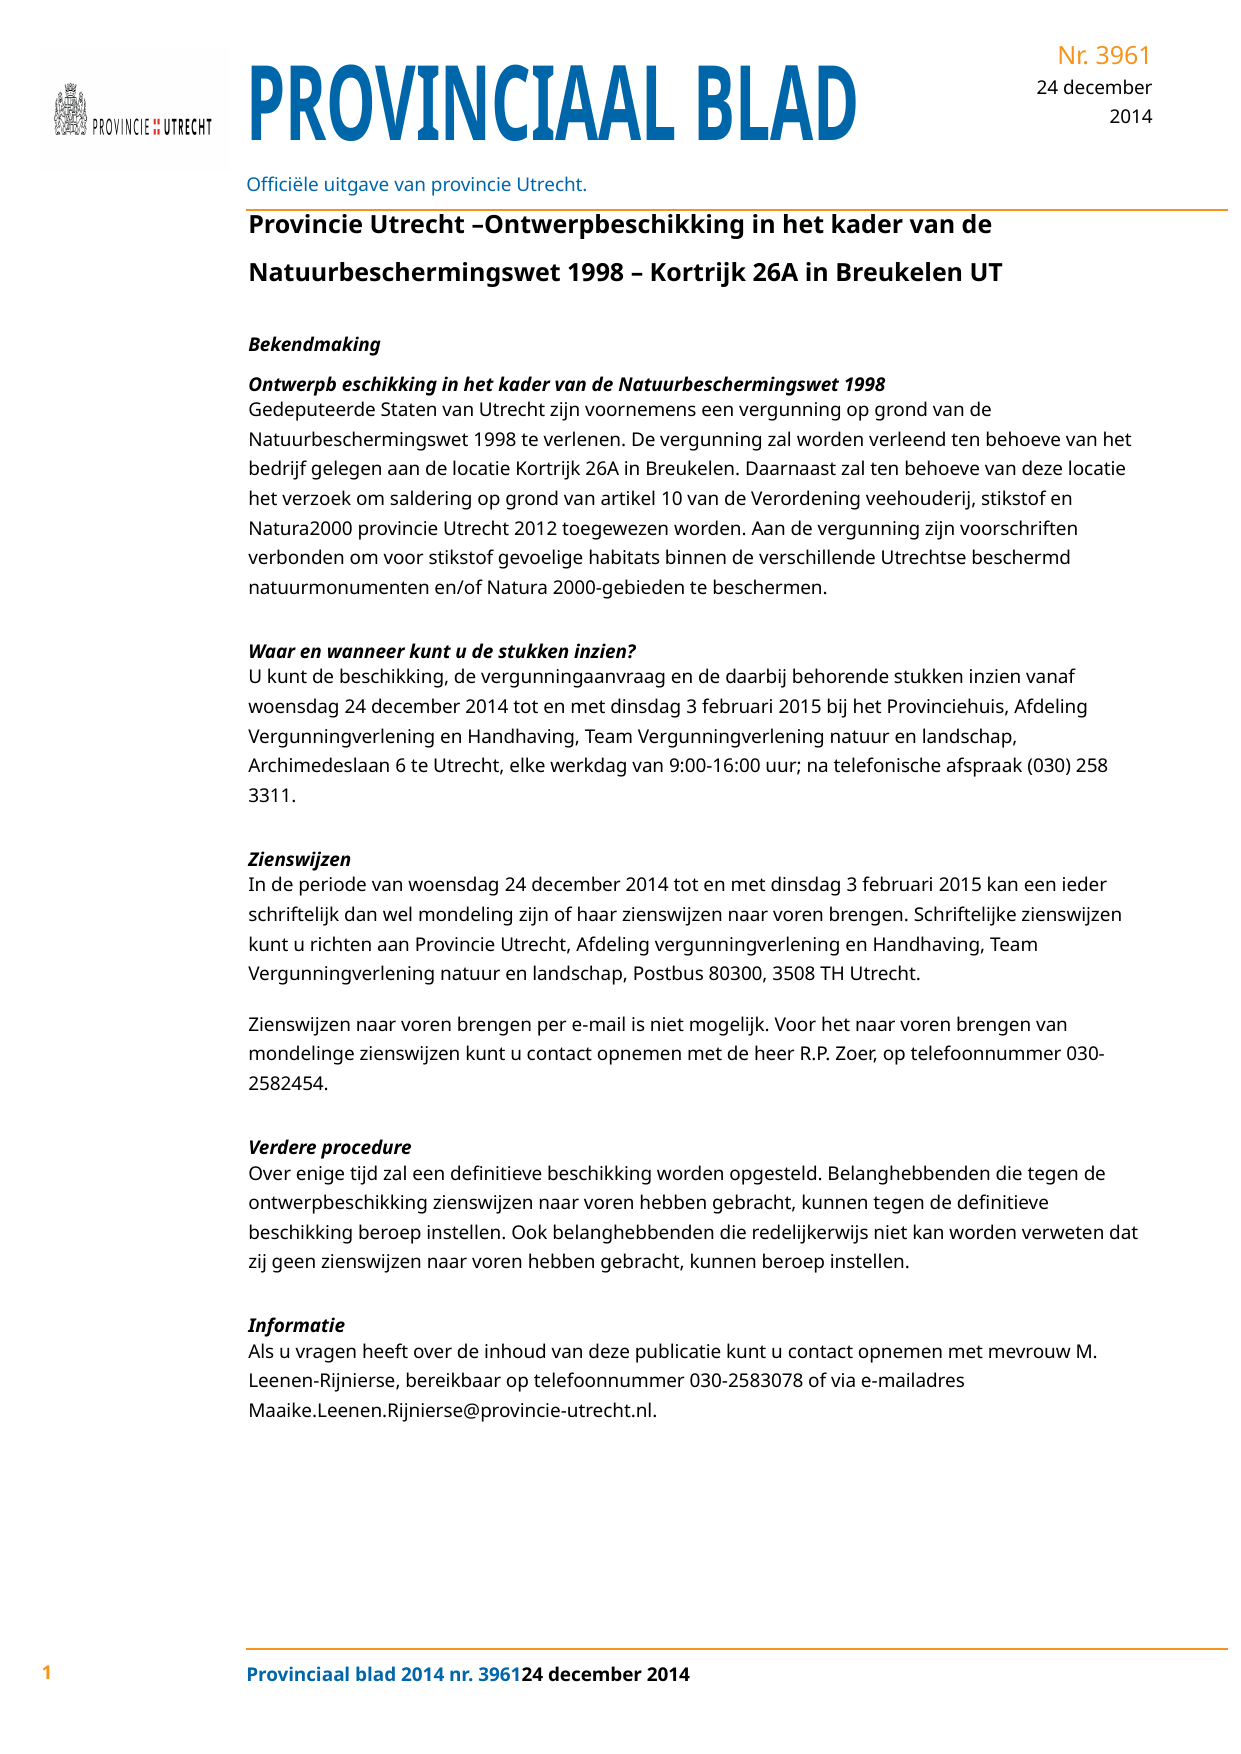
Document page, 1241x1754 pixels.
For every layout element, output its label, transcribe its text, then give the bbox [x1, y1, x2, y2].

text Als u vragen heeft over de inhoud van deze publicatie kunt u contact opnemen met mevrouw M. Leenen-Rijnierse, bereikbaar op telefoonnummer 030-2583078 of via e-mailadres Maaike.Leenen.Rijnierse@provincie-utrecht.nl. [248, 1338, 1152, 1423]
text In de periode van woensdag 24 december 2014 tot en met dinsdag 3 februari 2015 kan een ieder schriftelijk dan wel mondeling zijn of haar zienswijzen naar voren brengen. Schriftelijke zienswijzen kunt u richten aan Provincie Utrecht, Afdeling vergunningverlening en Handhaving, Team Vergunningverlening natuur en landschap, Postbus 80300, 3508 TH Utrecht. [248, 872, 1152, 986]
text U kunt de beschikking, de vergunningaanvraag en de daarbij behorende stukken inzien vanaf woensdag 24 december 2014 tot en met dinsdag 3 februari 2015 bij het Provinciehuis, Afdeling Vergunningverlening en Handhaving, Team Vergunningverlening natuur en landschap, Archimedeslaan 6 te Utrecht, elke werkdag van 9:00-16:00 uur; na telefonische afspraak (030) 258 3311. [248, 664, 1152, 808]
text Zienswijzen naar voren brengen per e-mail is niet mogelijk. Voor het naar voren brengen van mondelinge zienswijzen kunt u contact opnemen met de heer R.P. Zoer, op telefoonnummer 030-2582454. [248, 1011, 1152, 1096]
text Over enige tijd zal een definitieve beschikking worden opgesteld. Belanghebbenden die tegen de ontwerpbeschikking zienswijzen naar voren hebben gebracht, kunnen tegen de definitieve beschikking beroep instellen. Ook belanghebbenden die redelijkerwijs niet kan worden verweten dat zij geen zienswijzen naar voren hebben gebracht, kunnen beroep instellen. [248, 1160, 1152, 1274]
text Waar en wanneer kunt u de stukken inzien? [248, 638, 1152, 664]
text Ontwerpb eschikking in het kader van de Natuurbeschermingswet 1998 [248, 371, 1152, 396]
text Bekendmaking [248, 331, 1152, 357]
text Informatie [248, 1312, 1152, 1338]
text Verdere procedure [248, 1134, 1152, 1160]
picture [41, 47, 231, 172]
text Provincie Utrecht –Ontwerpbeschikking in het kader van de Natuurbeschermingswet 1998 – Kortrijk 26A in Breukelen UT [248, 211, 1152, 288]
text Zienswijzen [248, 846, 1152, 872]
text Gedeputeerde Staten van Utrecht zijn voornemens een vergunning op grond van de Natuurbeschermingswet 1998 te verlenen. De vergunning zal worden verleend ten behoeve van het bedrijf gelegen aan de locatie Kortrijk 26A in Breukelen. Daarnaast zal ten behoeve van deze locatie het verzoek om saldering op grond van artikel 10 van de Verordening veehouderij, stikstof en Natura2000 provincie Utrecht 2012 toegewezen worden. Aan de vergunning zijn voorschriften verbonden om voor stikstof gevoelige habitats binnen de verschillende Utrechtse beschermd natuurmonumenten en/of Natura 2000-gebieden te beschermen. [248, 396, 1152, 600]
